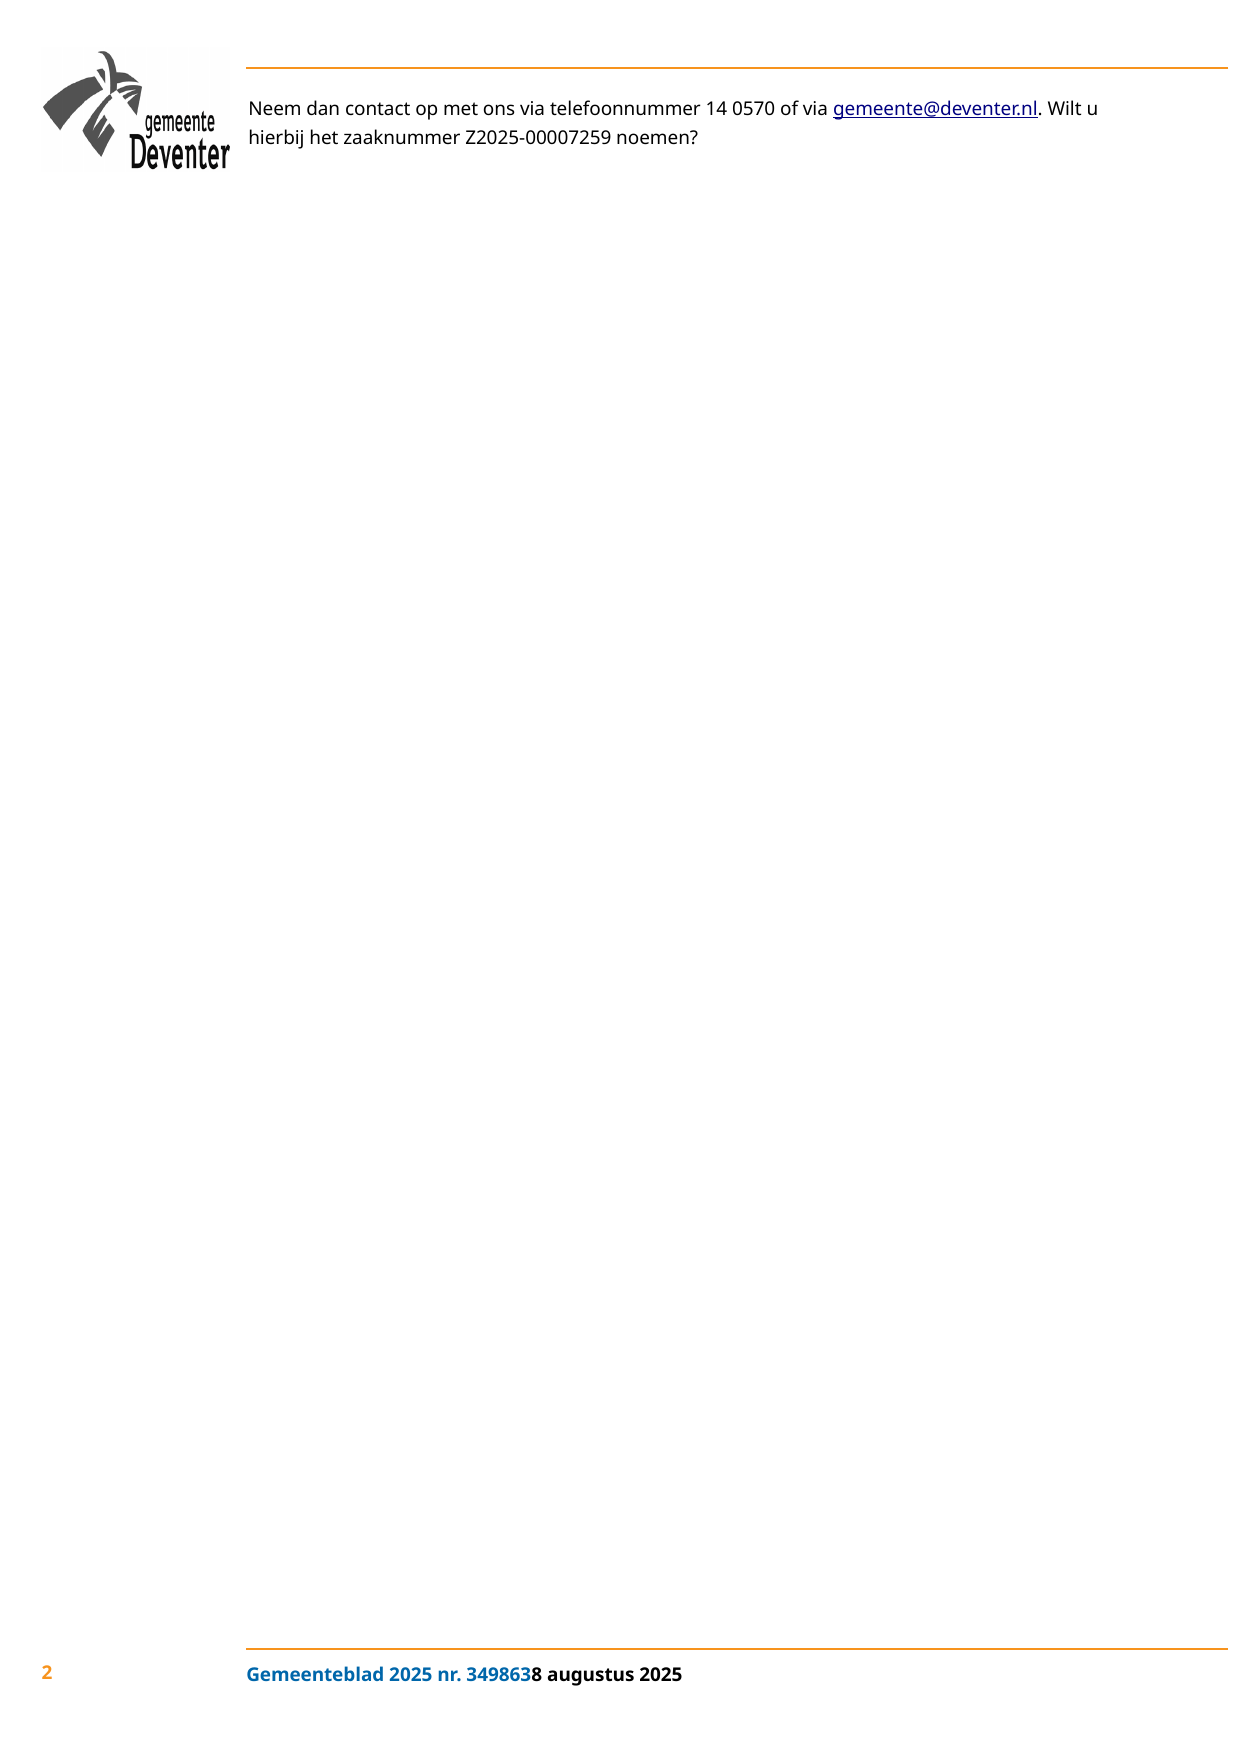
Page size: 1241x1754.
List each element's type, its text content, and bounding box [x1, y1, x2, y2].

picture [41, 47, 231, 172]
text Neem dan contact op met ons via telefoonnummer 14 0570 of via gemeente@deventer.nl. Wilt u hierbij het zaaknummer Z2025-00007259 noemen? [248, 95, 1152, 150]
